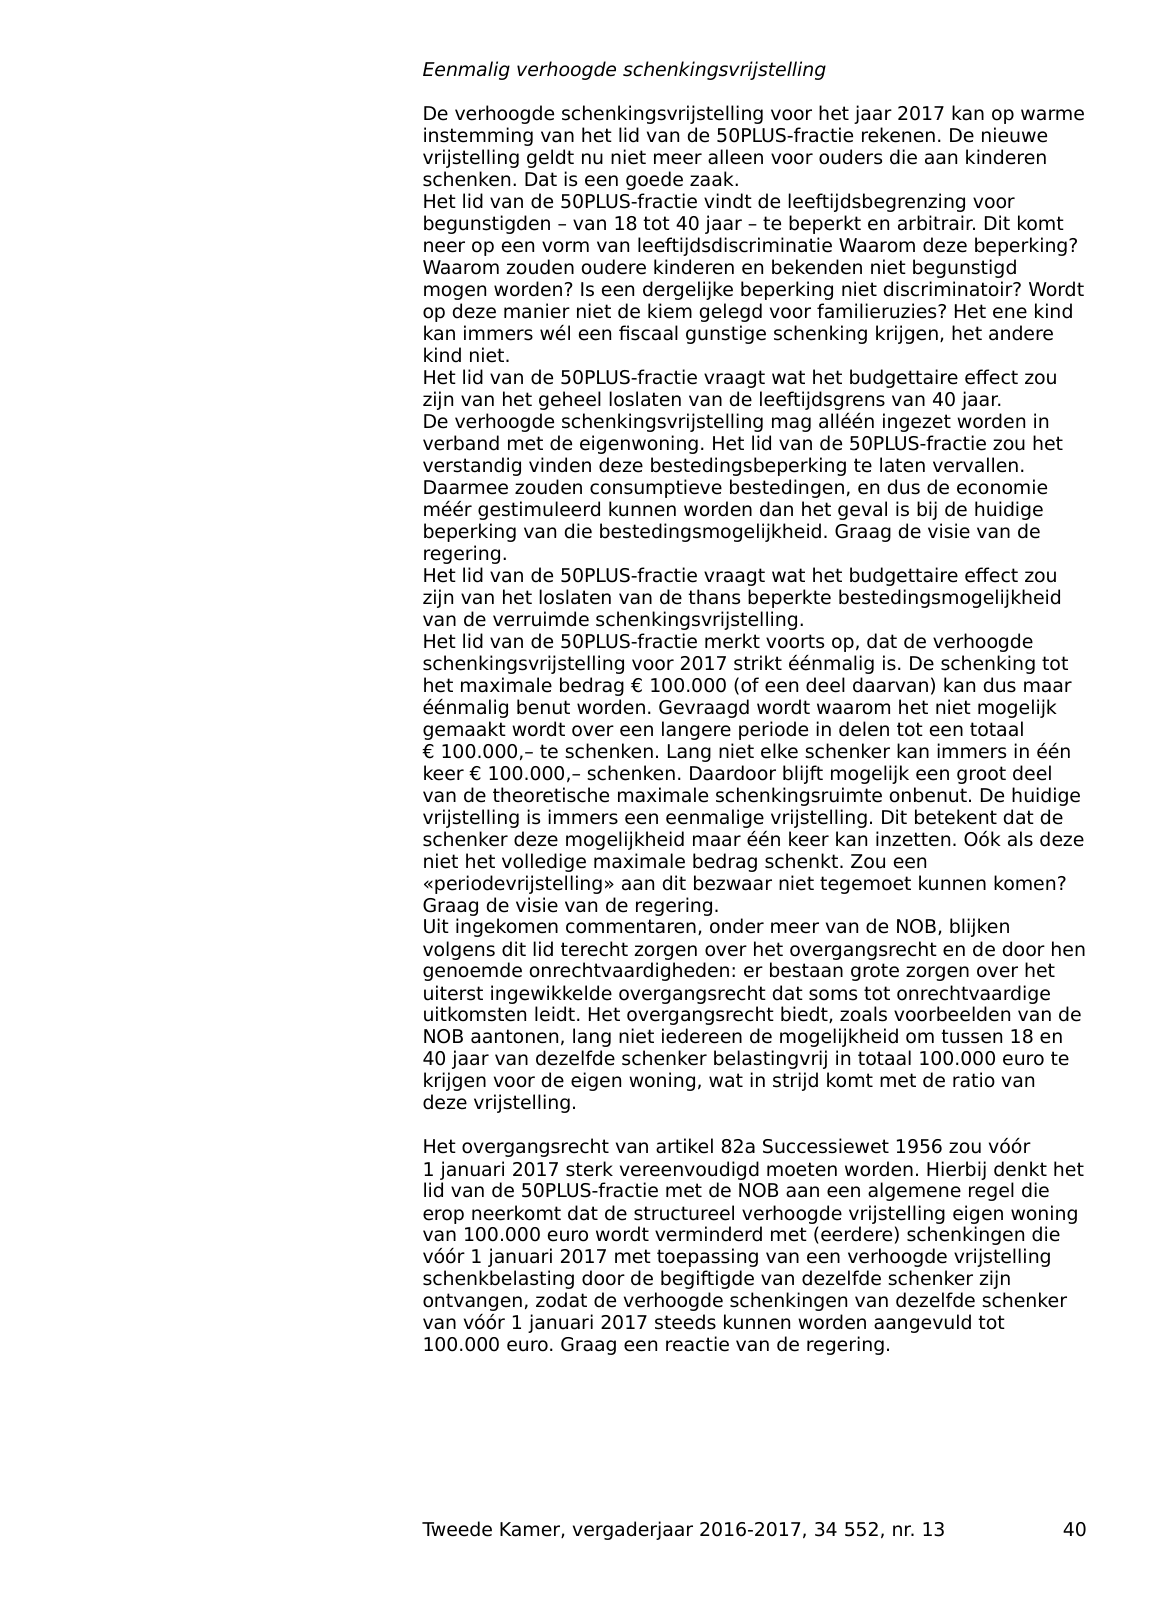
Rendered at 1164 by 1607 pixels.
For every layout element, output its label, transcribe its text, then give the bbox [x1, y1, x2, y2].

text De verhoogde schenkingsvrijstelling voor het jaar 2017 kan op warme instemming van het lid van de 50PLUS-fractie rekenen. De nieuwe vrijstelling geldt nu niet meer alleen voor ouders die aan kinderen schenken. Dat is een goede zaak. [422, 103, 1087, 191]
text De verhoogde schenkingsvrijstelling mag alléén ingezet worden in verband met de eigenwoning. Het lid van de 50PLUS-fractie zou het verstandig vinden deze bestedingsbeperking te laten vervallen. Daarmee zouden consumptieve bestedingen, en dus de economie méér gestimuleerd kunnen worden dan het geval is bij de huidige beperking van die bestedingsmogelijkheid. Graag de visie van de regering. [422, 411, 1087, 565]
text Uit ingekomen commentaren, onder meer van de NOB, blijken volgens dit lid terecht zorgen over het overgangsrecht en de door hen genoemde onrechtvaardigheden: er bestaan grote zorgen over het uiterst ingewikkelde overgangsrecht dat soms tot onrechtvaardige uitkomsten leidt. Het overgangsrecht biedt, zoals voorbeelden van de NOB aantonen, lang niet iedereen de mogelijkheid om tussen 18 en 40 jaar van dezelfde schenker belastingvrij in totaal 100.000 euro te krijgen voor de eigen woning, wat in strijd komt met de ratio van deze vrijstelling. [422, 916, 1087, 1114]
text Het lid van de 50PLUS-fractie merkt voorts op, dat de verhoogde schenkingsvrijstelling voor 2017 strikt éénmalig is. De schenking tot het maximale bedrag € 100.000 (of een deel daarvan) kan dus maar éénmalig benut worden. Gevraagd wordt waarom het niet mogelijk gemaakt wordt over een langere periode in delen tot een totaal € 100.000,– te schenken. Lang niet elke schenker kan immers in één keer € 100.000,– schenken. Daardoor blijft mogelijk een groot deel van de theoretische maximale schenkingsruimte onbenut. De huidige vrijstelling is immers een eenmalige vrijstelling. Dit betekent dat de schenker deze mogelijkheid maar één keer kan inzetten. Oók als deze niet het volledige maximale bedrag schenkt. Zou een «periodevrijstelling» aan dit bezwaar niet tegemoet kunnen komen? Graag de visie van de regering. [422, 631, 1087, 916]
text Het lid van de 50PLUS-fractie vraagt wat het budgettaire effect zou zijn van het geheel loslaten van de leeftijdsgrens van 40 jaar. [422, 367, 1087, 411]
text Het overgangsrecht van artikel 82a Successiewet 1956 zou vóór 1 januari 2017 sterk vereenvoudigd moeten worden. Hierbij denkt het lid van de 50PLUS-fractie met de NOB aan een algemene regel die erop neerkomt dat de structureel verhoogde vrijstelling eigen woning van 100.000 euro wordt verminderd met (eerdere) schenkingen die vóór 1 januari 2017 met toepassing van een verhoogde vrijstelling schenkbelasting door de begiftigde van dezelfde schenker zijn ontvangen, zodat de verhoogde schenkingen van dezelfde schenker van vóór 1 januari 2017 steeds kunnen worden aangevuld tot 100.000 euro. Graag een reactie van de regering. [422, 1136, 1087, 1356]
text Het lid van de 50PLUS-fractie vraagt wat het budgettaire effect zou zijn van het loslaten van de thans beperkte bestedingsmogelijkheid van de verruimde schenkingsvrijstelling. [422, 565, 1087, 631]
text Het lid van de 50PLUS-fractie vindt de leeftijdsbegrenzing voor begunstigden – van 18 tot 40 jaar – te beperkt en arbitrair. Dit komt neer op een vorm van leeftijdsdiscriminatie Waarom deze beperking? Waarom zouden oudere kinderen en bekenden niet begunstigd mogen worden? Is een dergelijke beperking niet discriminatoir? Wordt op deze manier niet de kiem gelegd voor familieruzies? Het ene kind kan immers wél een fiscaal gunstige schenking krijgen, het andere kind niet. [422, 191, 1087, 367]
subtitle Eenmalig verhoogde schenkingsvrijstelling [422, 59, 1087, 81]
